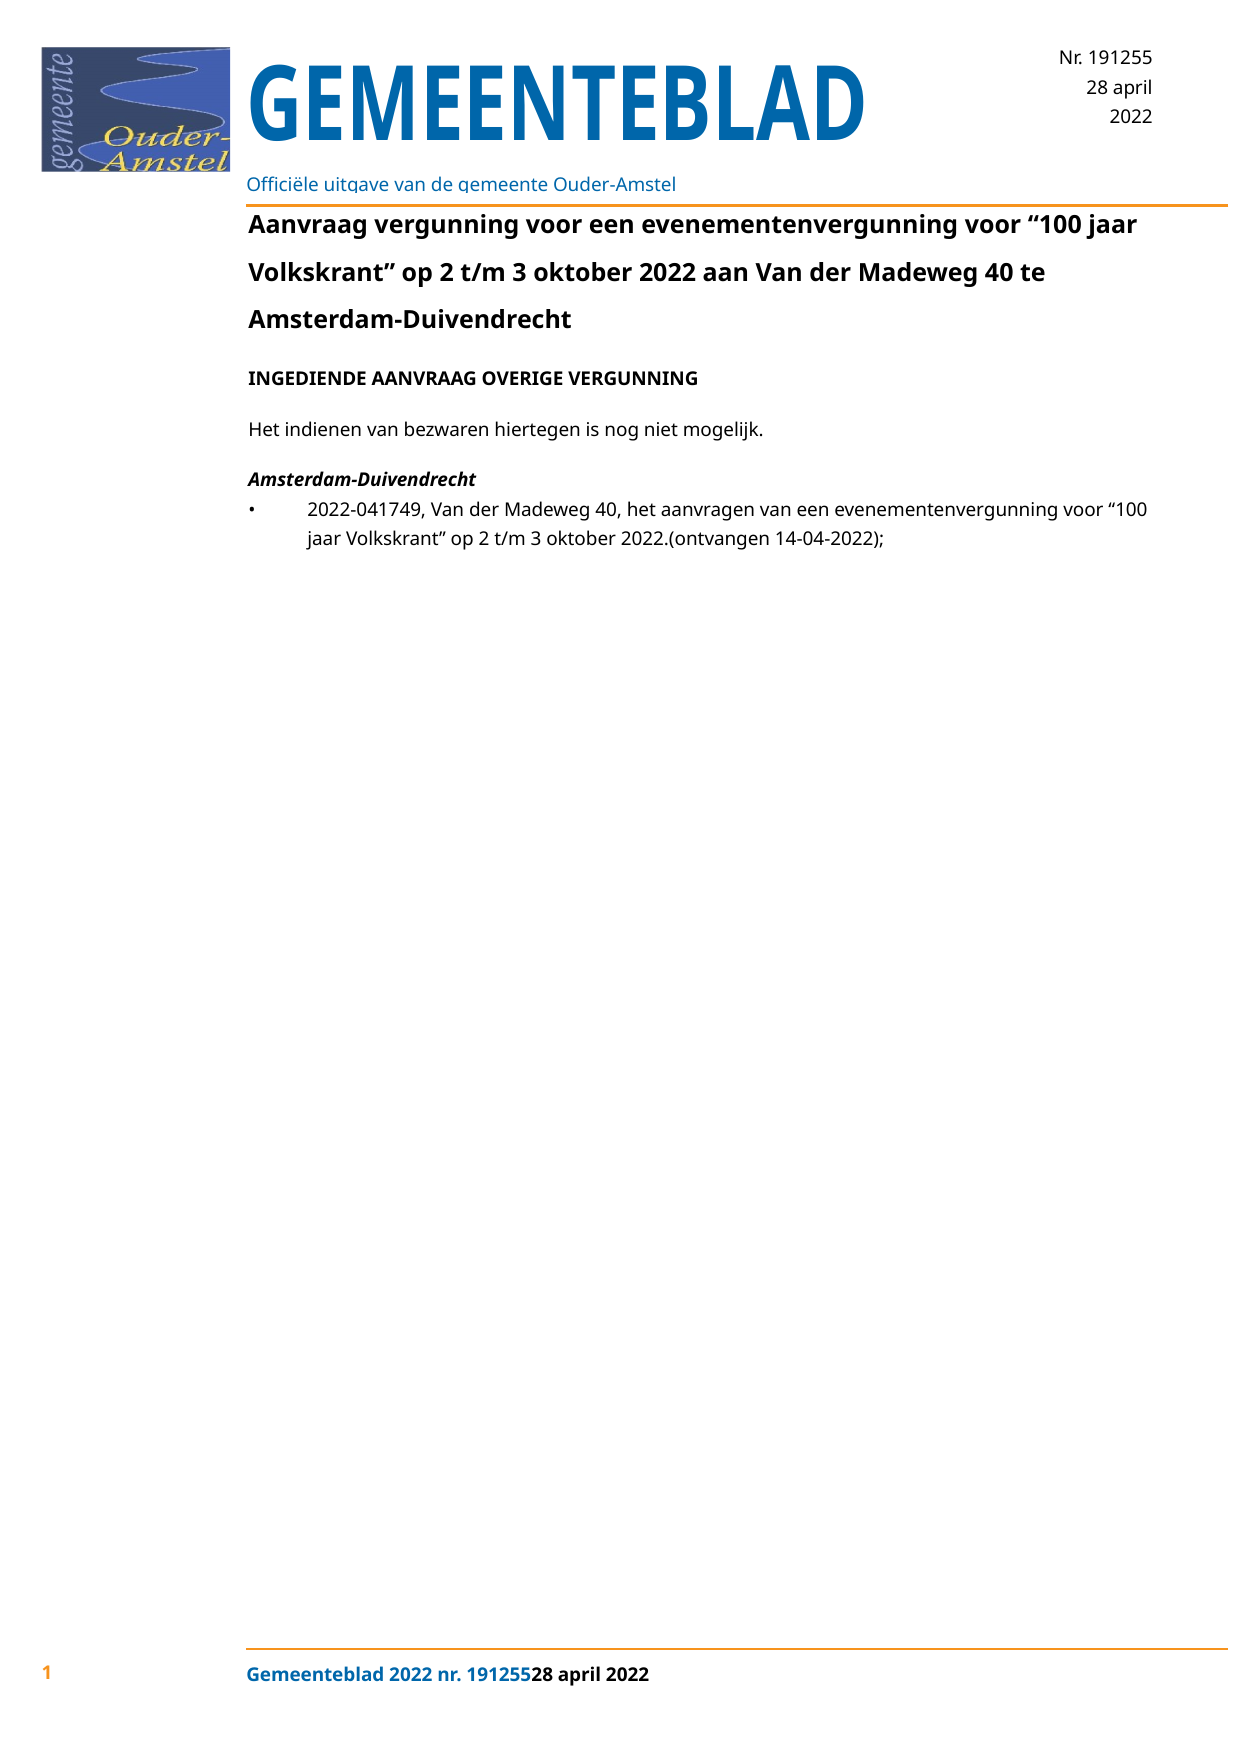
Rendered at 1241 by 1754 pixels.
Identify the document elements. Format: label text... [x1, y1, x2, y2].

text Het indienen van bezwaren hiertegen is nog niet mogelijk. [248, 416, 1152, 442]
text INGEDIENDE AANVRAAG OVERIGE VERGUNNING [248, 366, 1152, 391]
list 2022-041749, Van der Madeweg 40, het aanvragen van een evenementenvergunning voor “100 jaar Volkskrant” op 2 t/m 3 oktober 2022.(ontvangen 14-04-2022); [248, 496, 1152, 551]
text Aanvraag vergunning voor een evenementenvergunning voor “100 jaar Volkskrant” op 2 t/m 3 oktober 2022 aan Van der Madeweg 40 te Amsterdam-Duivendrecht [248, 207, 1152, 336]
text Amsterdam-Duivendrecht [248, 466, 1152, 492]
picture [41, 47, 231, 172]
